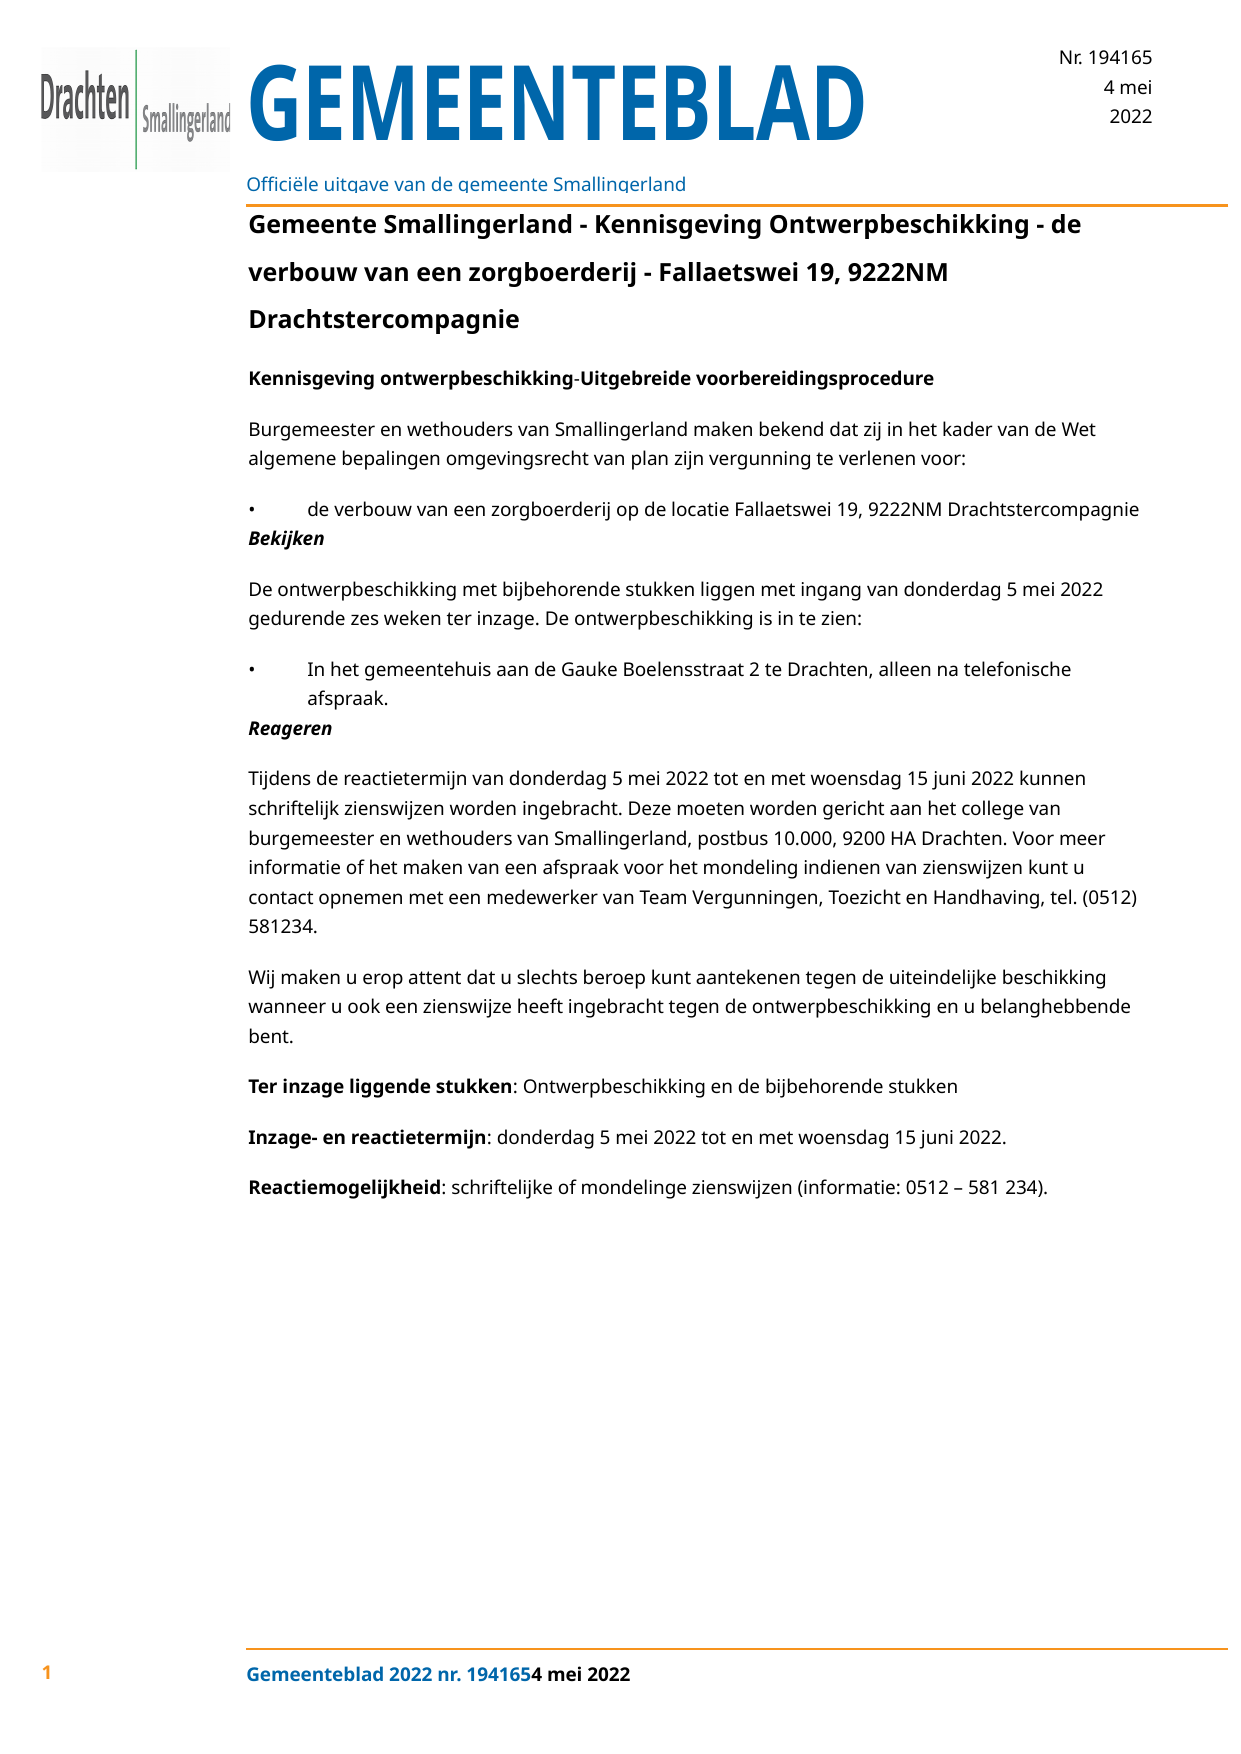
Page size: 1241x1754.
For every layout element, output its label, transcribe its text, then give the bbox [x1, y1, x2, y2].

text Reactiemogelijkheid: schriftelijke of mondelinge zienswijzen (informatie: 0512 – 581 234). [248, 1174, 1152, 1200]
text Burgemeester en wethouders van Smallingerland maken bekend dat zij in het kader van de Wet algemene bepalingen omgevingsrecht van plan zijn vergunning te verlenen voor: [248, 416, 1152, 471]
text Gemeente Smallingerland - Kennisgeving Ontwerpbeschikking - de verbouw van een zorgboerderij - Fallaetswei 19, 9222NM Drachtstercompagnie [248, 207, 1152, 336]
text De ontwerpbeschikking met bijbehorende stukken liggen met ingang van donderdag 5 mei 2022 gedurende zes weken ter inzage. De ontwerpbeschikking is in te zien: [248, 576, 1152, 631]
text Tijdens de reactietermijn van donderdag 5 mei 2022 tot en met woensdag 15 juni 2022 kunnen schriftelijk zienswijzen worden ingebracht. Deze moeten worden gericht aan het college van burgemeester en wethouders van Smallingerland, postbus 10.000, 9200 HA Drachten. Voor meer informatie of het maken van een afspraak voor het mondeling indienen van zienswijzen kunt u contact opnemen met een medewerker van Team Vergunningen, Toezicht en Handhaving, tel. (0512) 581234. [248, 766, 1152, 939]
list de verbouw van een zorgboerderij op de locatie Fallaetswei 19, 9222NM Drachtstercompagnie [248, 496, 1152, 522]
text Wij maken u erop attent dat u slechts beroep kunt aantekenen tegen de uiteindelijke beschikking wanneer u ook een zienswijze heeft ingebracht tegen de ontwerpbeschikking en u belanghebbende bent. [248, 964, 1152, 1049]
text Inzage- en reactietermijn: donderdag 5 mei 2022 tot en met woensdag 15 juni 2022. [248, 1124, 1152, 1149]
text Bekijken [248, 526, 1152, 551]
text Kennisgeving ontwerpbeschikking-Uitgebreide voorbereidingsprocedure [248, 366, 1152, 391]
text Ter inzage liggende stukken: Ontwerpbeschikking en de bijbehorende stukken [248, 1073, 1152, 1099]
picture [41, 47, 231, 172]
text Reageren [248, 715, 1152, 741]
list In het gemeentehuis aan de Gauke Boelensstraat 2 te Drachten, alleen na telefonische afspraak. [248, 656, 1152, 711]
